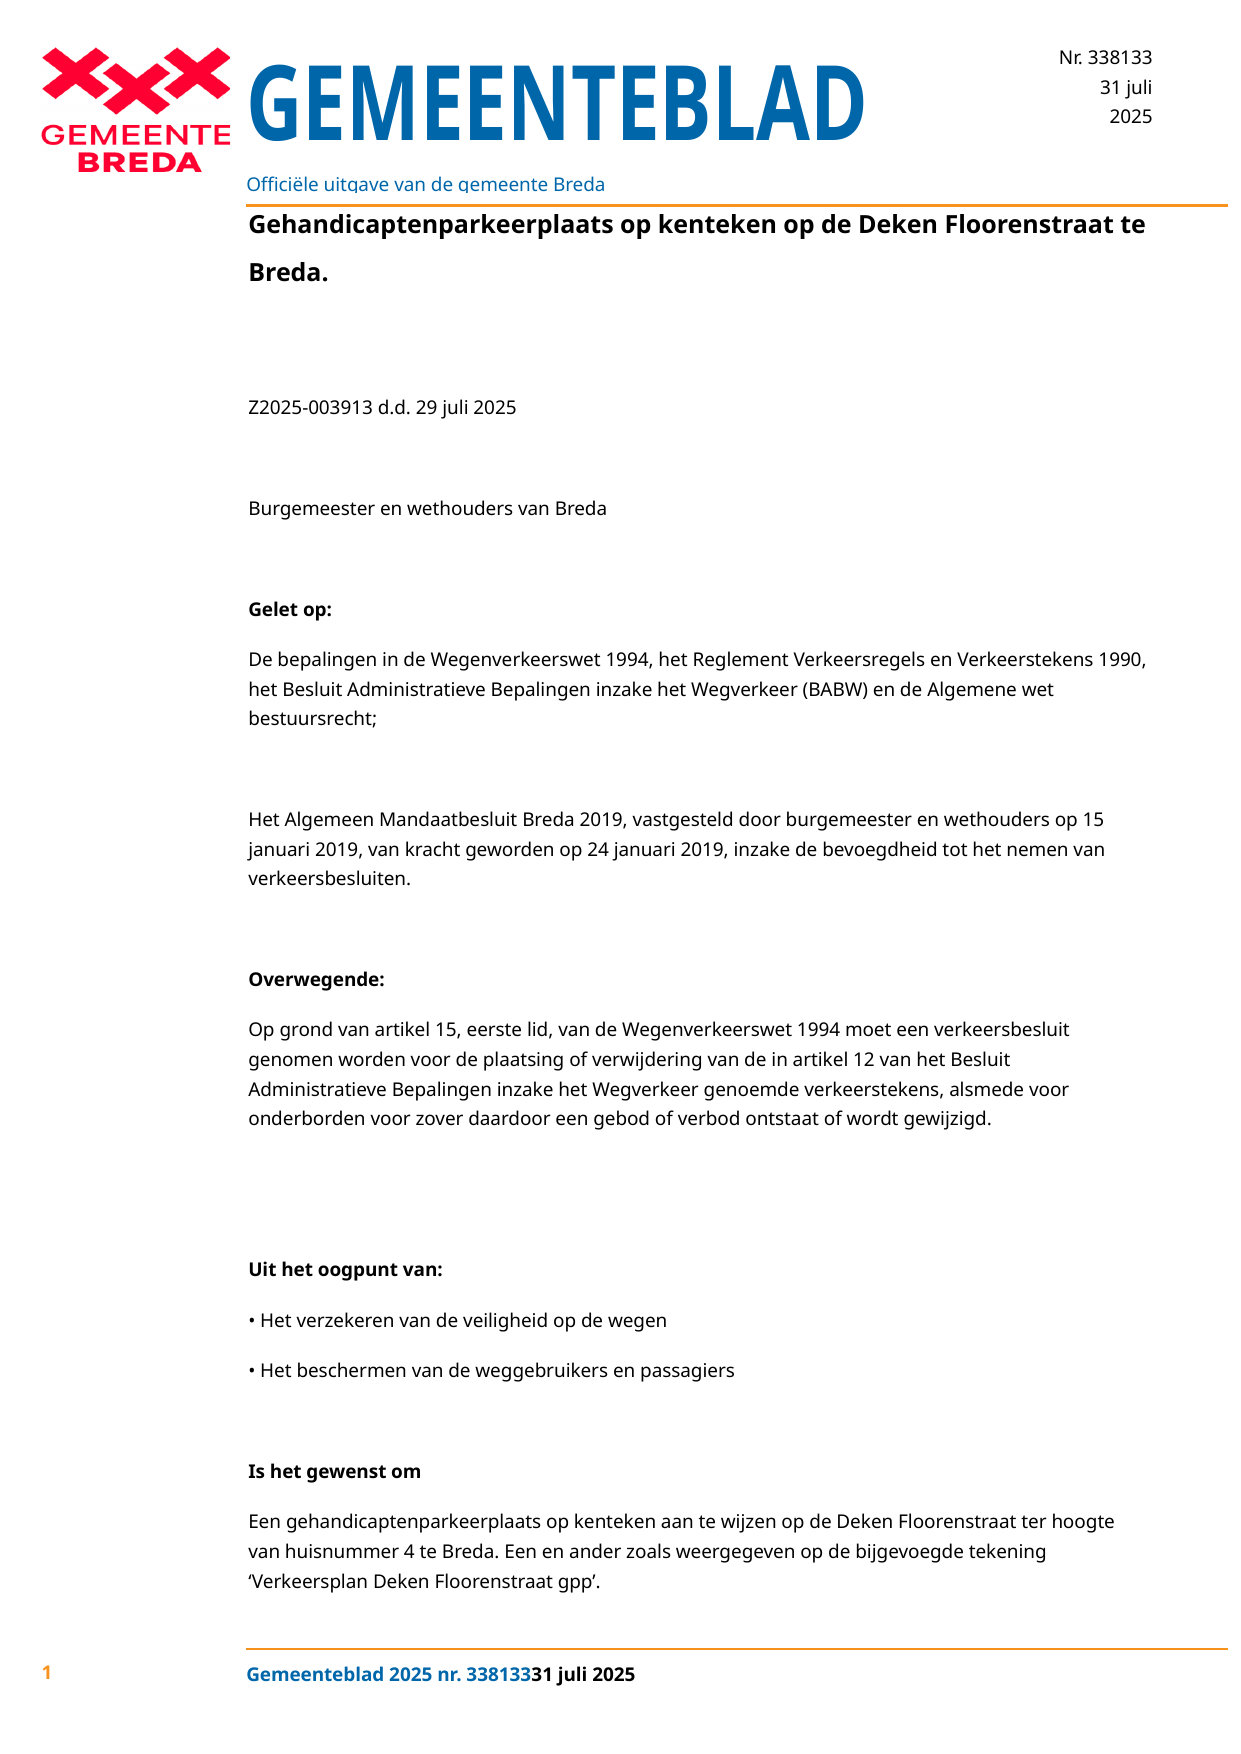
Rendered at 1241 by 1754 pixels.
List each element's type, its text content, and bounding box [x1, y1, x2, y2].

text Uit het oogpunt van: [248, 1257, 1152, 1282]
text • Het beschermen van de weggebruikers en passagiers [248, 1357, 1152, 1383]
picture [41, 47, 231, 172]
text Een gehandicaptenparkeerplaats op kenteken aan te wijzen op de Deken Floorenstraat ter hoogte van huisnummer 4 te Breda. Een en ander zoals weergegeven op de bijgevoegde tekening ‘Verkeersplan Deken Floorenstraat gpp’. [248, 1509, 1152, 1593]
text Burgemeester en wethouders van Breda [248, 495, 1152, 521]
text Gehandicaptenparkeerplaats op kenteken op de Deken Floorenstraat te Breda. [248, 207, 1152, 288]
text • Het verzekeren van de veiligheid op de wegen [248, 1307, 1152, 1333]
text Overwegende: [248, 966, 1152, 992]
text Gelet op: [248, 596, 1152, 621]
text Op grond van artikel 15, eerste lid, van de Wegenverkeerswet 1994 moet een verkeersbesluit genomen worden voor de plaatsing of verwijdering van de in artikel 12 van het Besluit Administratieve Bepalingen inzake het Wegverkeer genoemde verkeerstekens, alsmede voor onderborden voor zover daardoor een gebod of verbod ontstaat of wordt gewijzigd. [248, 1017, 1152, 1131]
text De bepalingen in de Wegenverkeerswet 1994, het Reglement Verkeersregels en Verkeerstekens 1990, het Besluit Administratieve Bepalingen inzake het Wegverkeer (BABW) en de Algemene wet bestuursrecht; [248, 646, 1152, 731]
text Z2025-003913 d.d. 29 juli 2025 [248, 394, 1152, 420]
text Is het gewenst om [248, 1458, 1152, 1484]
text Het Algemeen Mandaatbesluit Breda 2019, vastgesteld door burgemeester en wethouders op 15 januari 2019, van kracht geworden op 24 januari 2019, inzake de bevoegdheid tot het nemen van verkeersbesluiten. [248, 806, 1152, 891]
